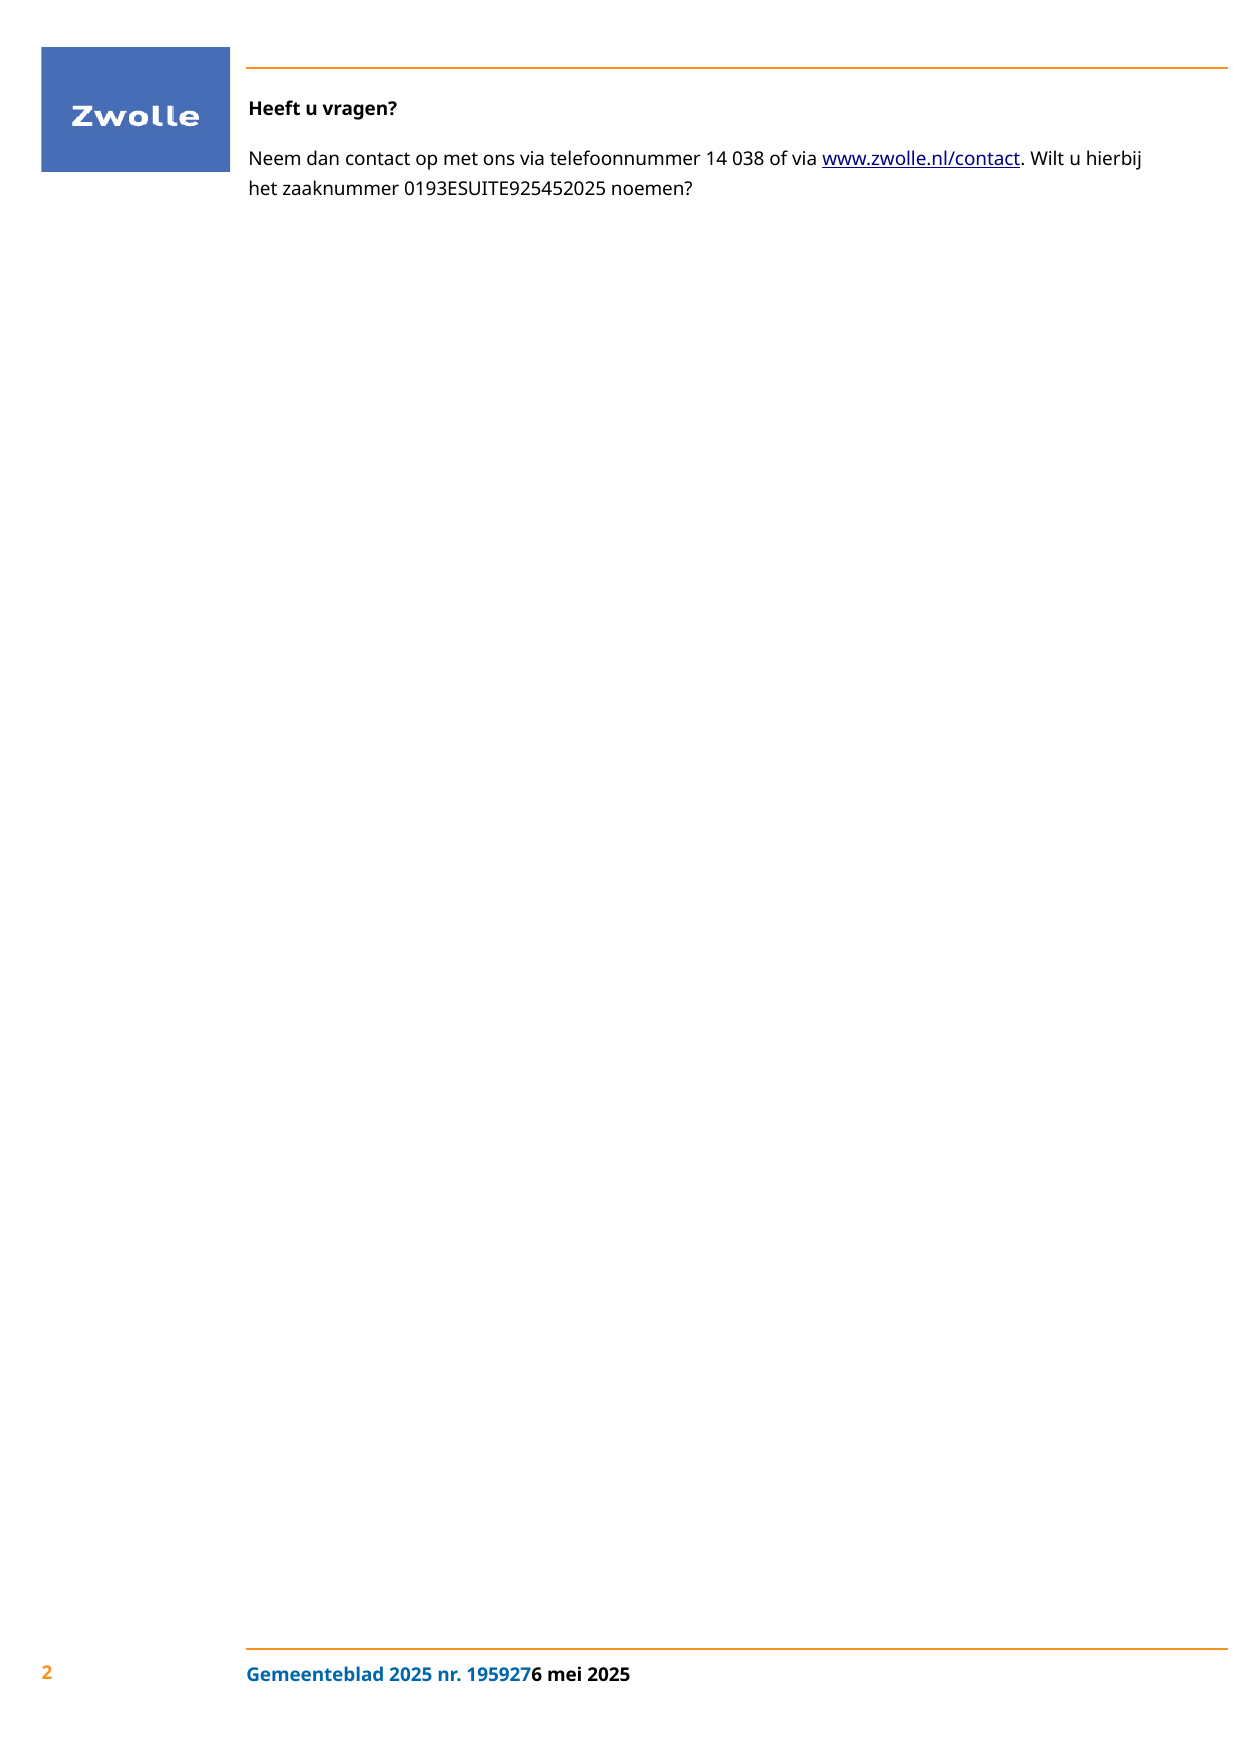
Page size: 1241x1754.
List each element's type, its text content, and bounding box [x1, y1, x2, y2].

text Neem dan contact op met ons via telefoonnummer 14 038 of via www.zwolle.nl/contact. Wilt u hierbij het zaaknummer 0193ESUITE925452025 noemen? [248, 145, 1152, 201]
text Heeft u vragen? [248, 95, 1152, 121]
picture [41, 47, 231, 172]
